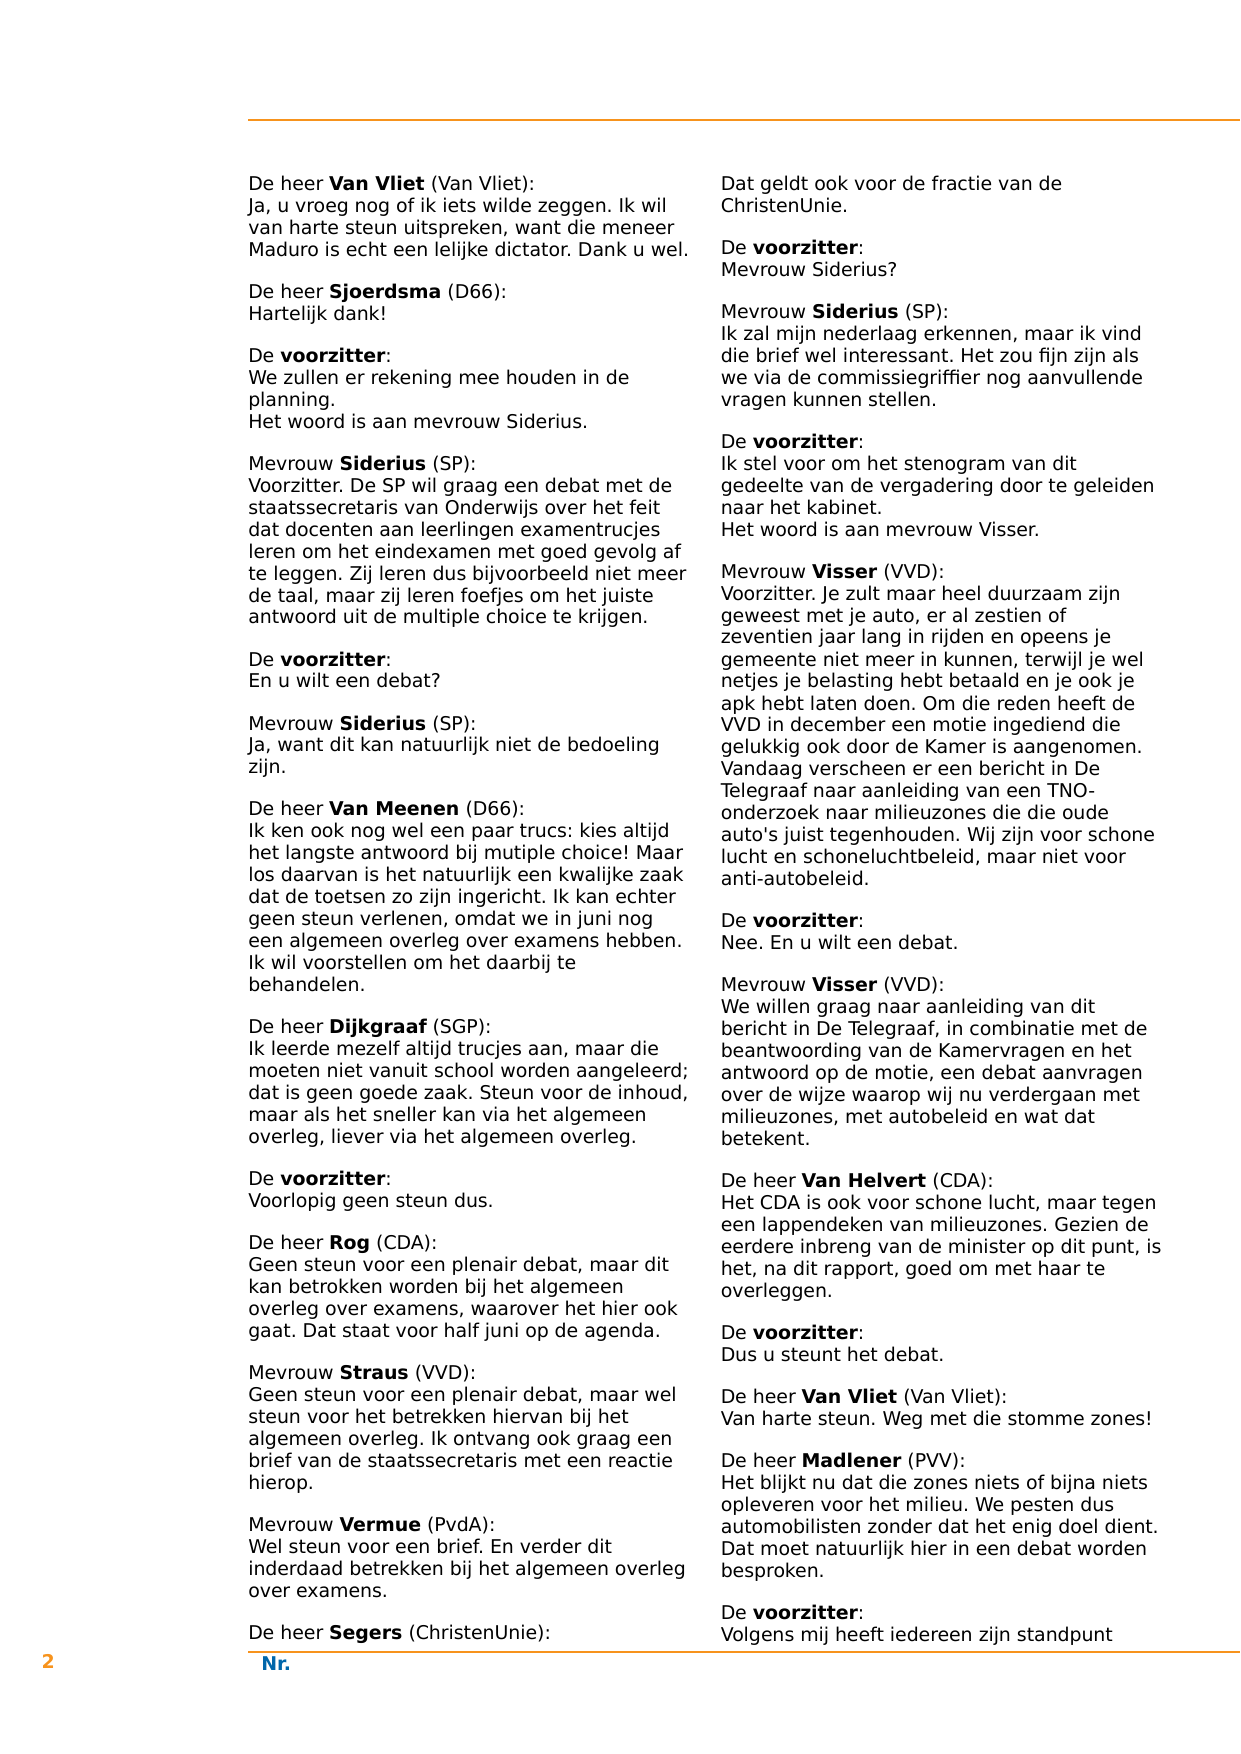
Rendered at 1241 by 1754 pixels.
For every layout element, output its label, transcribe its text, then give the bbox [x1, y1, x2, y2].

text Voorzitter. De SP wil graag een debat met de staatssecretaris van Onderwijs over het feit dat docenten aan leerlingen examentrucjes leren om het eindexamen met goed gevolg af te leggen. Zij leren dus bijvoorbeeld niet meer de taal, maar zij leren foefjes om het juiste antwoord uit de multiple choice te krijgen. [248, 474, 691, 628]
text Van harte steun. Weg met die stomme zones! [721, 1408, 1163, 1430]
text Ja, want dit kan natuurlijk niet de bedoeling zijn. [248, 734, 691, 778]
text Mevrouw Siderius (SP): [248, 712, 691, 734]
text Het woord is aan mevrouw Visser. [721, 518, 1163, 541]
text En u wilt een debat? [248, 670, 691, 692]
text Mevrouw Vermue (PvdA): [248, 1514, 691, 1536]
text De voorzitter: [248, 345, 691, 367]
text Mevrouw Straus (VVD): [248, 1362, 691, 1384]
text De heer Rog (CDA): [248, 1232, 691, 1254]
text De voorzitter: [721, 431, 1163, 453]
text Het CDA is ook voor schone lucht, maar tegen een lappendeken van milieuzones. Gezien de eerdere inbreng van de minister op dit punt, is het, na dit rapport, goed om met haar te overleggen. [721, 1192, 1163, 1302]
text We willen graag naar aanleiding van dit bericht in De Telegraaf, in combinatie met de beantwoording van de Kamervragen en het antwoord op de motie, een debat aanvragen over de wijze waarop wij nu verdergaan met milieuzones, met autobeleid en wat dat betekent. [721, 996, 1163, 1150]
text Geen steun voor een plenair debat, maar dit kan betrokken worden bij het algemeen overleg over examens, waarover het hier ook gaat. Dat staat voor half juni op de agenda. [248, 1254, 691, 1342]
text Ik leerde mezelf altijd trucjes aan, maar die moeten niet vanuit school worden aangeleerd; dat is geen goede zaak. Steun voor de inhoud, maar als het sneller kan via het algemeen overleg, liever via het algemeen overleg. [248, 1038, 691, 1148]
text Nee. En u wilt een debat. [721, 932, 1163, 954]
text Volgens mij heeft iedereen zijn standpunt [721, 1624, 1163, 1646]
text Mevrouw Siderius (SP): [721, 301, 1163, 323]
text Ik stel voor om het stenogram van dit gedeelte van de vergadering door te geleiden naar het kabinet. [721, 453, 1163, 518]
text Mevrouw Visser (VVD): [721, 974, 1163, 996]
text De heer Madlener (PVV): [721, 1450, 1163, 1472]
text De heer Dijkgraaf (SGP): [248, 1016, 691, 1038]
text Wel steun voor een brief. En verder dit inderdaad betrekken bij het algemeen overleg over examens. [248, 1536, 691, 1602]
text Voorlopig geen steun dus. [248, 1190, 691, 1212]
text De voorzitter: [721, 237, 1163, 259]
text De heer Van Vliet (Van Vliet): [721, 1386, 1163, 1408]
text De heer Van Meenen (D66): [248, 798, 691, 820]
text De heer Segers (ChristenUnie): [248, 1622, 691, 1644]
text De voorzitter: [721, 1602, 1163, 1624]
text De voorzitter: [721, 1322, 1163, 1344]
text Ik ken ook nog wel een paar trucs: kies altijd het langste antwoord bij mutiple choice! Maar los daarvan is het natuurlijk een kwalijke zaak dat de toetsen zo zijn ingericht. Ik kan echter geen steun verlenen, omdat we in juni nog een algemeen overleg over examens hebben. Ik wil voorstellen om het daarbij te behandelen. [248, 820, 691, 996]
text De voorzitter: [248, 1168, 691, 1190]
text De heer Van Vliet (Van Vliet): [248, 173, 691, 195]
text Voorzitter. Je zult maar heel duurzaam zijn geweest met je auto, er al zestien of zeventien jaar lang in rijden en opeens je gemeente niet meer in kunnen, terwijl je wel netjes je belasting hebt betaald en je ook je apk hebt laten doen. Om die reden heeft de VVD in december een motie ingediend die gelukkig ook door de Kamer is aangenomen. Vandaag verscheen er een bericht in De Telegraaf naar aanleiding van een TNO-onderzoek naar milieuzones die die oude auto's juist tegenhouden. Wij zijn voor schone lucht en schoneluchtbeleid, maar niet voor anti-autobeleid. [721, 582, 1163, 890]
text Geen steun voor een plenair debat, maar wel steun voor het betrekken hiervan bij het algemeen overleg. Ik ontvang ook graag een brief van de staatssecretaris met een reactie hierop. [248, 1384, 691, 1494]
text De heer Sjoerdsma (D66): [248, 281, 691, 303]
text We zullen er rekening mee houden in de planning. [248, 367, 691, 411]
text Ja, u vroeg nog of ik iets wilde zeggen. Ik wil van harte steun uitspreken, want die meneer Maduro is echt een lelijke dictator. Dank u wel. [248, 195, 691, 261]
text De voorzitter: [721, 910, 1163, 932]
text Mevrouw Visser (VVD): [721, 561, 1163, 582]
text Dus u steunt het debat. [721, 1344, 1163, 1366]
text Ik zal mijn nederlaag erkennen, maar ik vind die brief wel interessant. Het zou fijn zijn als we via de commissiegriffier nog aanvullende vragen kunnen stellen. [721, 323, 1163, 411]
text Dat geldt ook voor de fractie van de ChristenUnie. [721, 173, 1163, 217]
text Het woord is aan mevrouw Siderius. [248, 411, 691, 433]
text Hartelijk dank! [248, 303, 691, 325]
text Mevrouw Siderius (SP): [248, 453, 691, 474]
text De heer Van Helvert (CDA): [721, 1170, 1163, 1192]
text Mevrouw Siderius? [721, 259, 1163, 281]
text De voorzitter: [248, 648, 691, 670]
text Het blijkt nu dat die zones niets of bijna niets opleveren voor het milieu. We pesten dus automobilisten zonder dat het enig doel dient. Dat moet natuurlijk hier in een debat worden besproken. [721, 1472, 1163, 1582]
